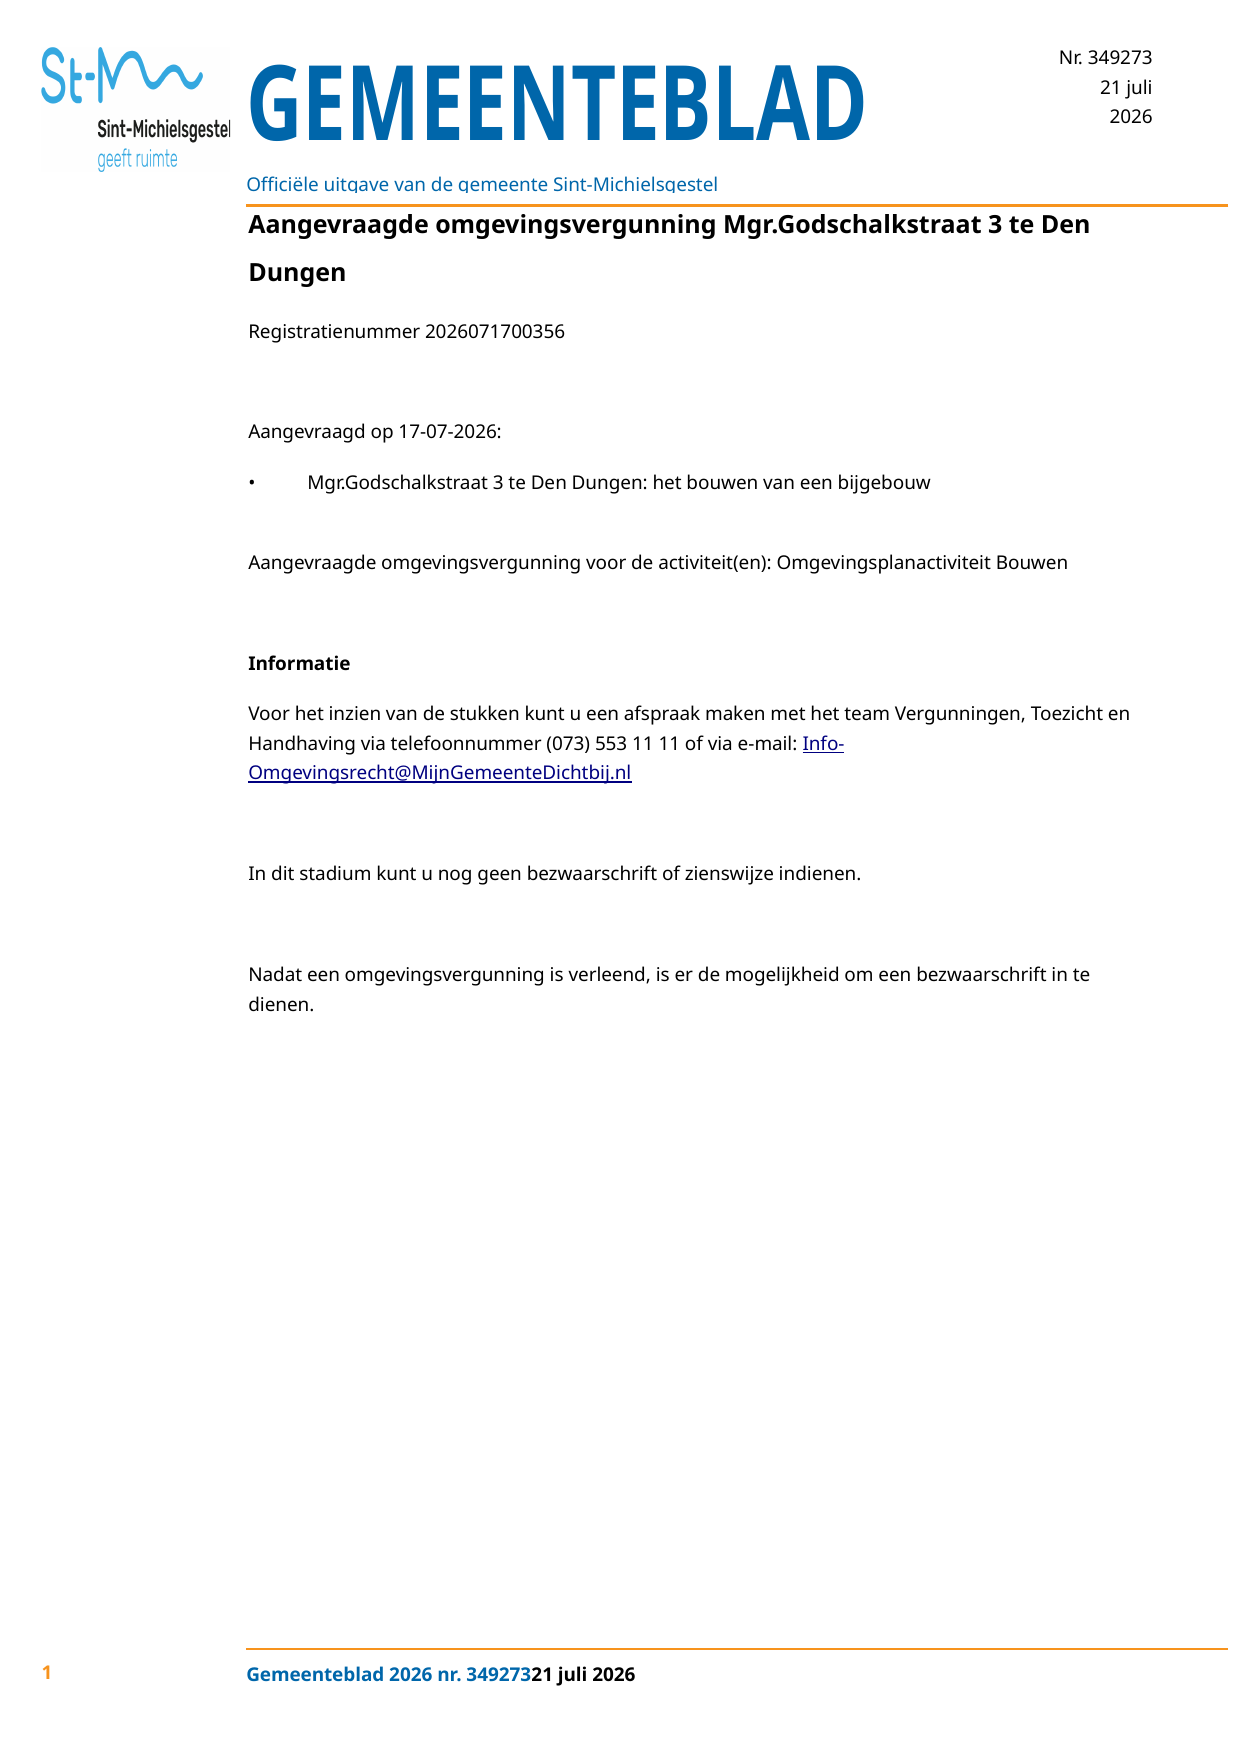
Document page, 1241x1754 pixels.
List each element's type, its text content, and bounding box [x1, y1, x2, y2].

text Voor het inzien van de stukken kunt u een afspraak maken met het team Vergunningen, Toezicht en Handhaving via telefoonnummer (073) 553 11 11 of via e-mail: Info-Omgevingsrecht@MijnGemeenteDichtbij.nl [248, 700, 1152, 785]
text Aangevraagde omgevingsvergunning voor de activiteit(en): Omgevingsplanactiviteit Bouwen [248, 549, 1152, 575]
picture [41, 47, 231, 172]
text Informatie [248, 650, 1152, 676]
text Registratienummer 2026071700356 [248, 318, 1152, 344]
text In dit stadium kunt u nog geen bezwaarschrift of zienswijze indienen. [248, 860, 1152, 886]
text Nadat een omgevingsvergunning is verleend, is er de mogelijkheid om een bezwaarschrift in te dienen. [248, 961, 1152, 1017]
list Mgr.Godschalkstraat 3 te Den Dungen: het bouwen van een bijgebouw [248, 469, 1152, 495]
text Aangevraagd op 17-07-2026: [248, 419, 1152, 444]
text Aangevraagde omgevingsvergunning Mgr.Godschalkstraat 3 te Den Dungen [248, 207, 1152, 288]
